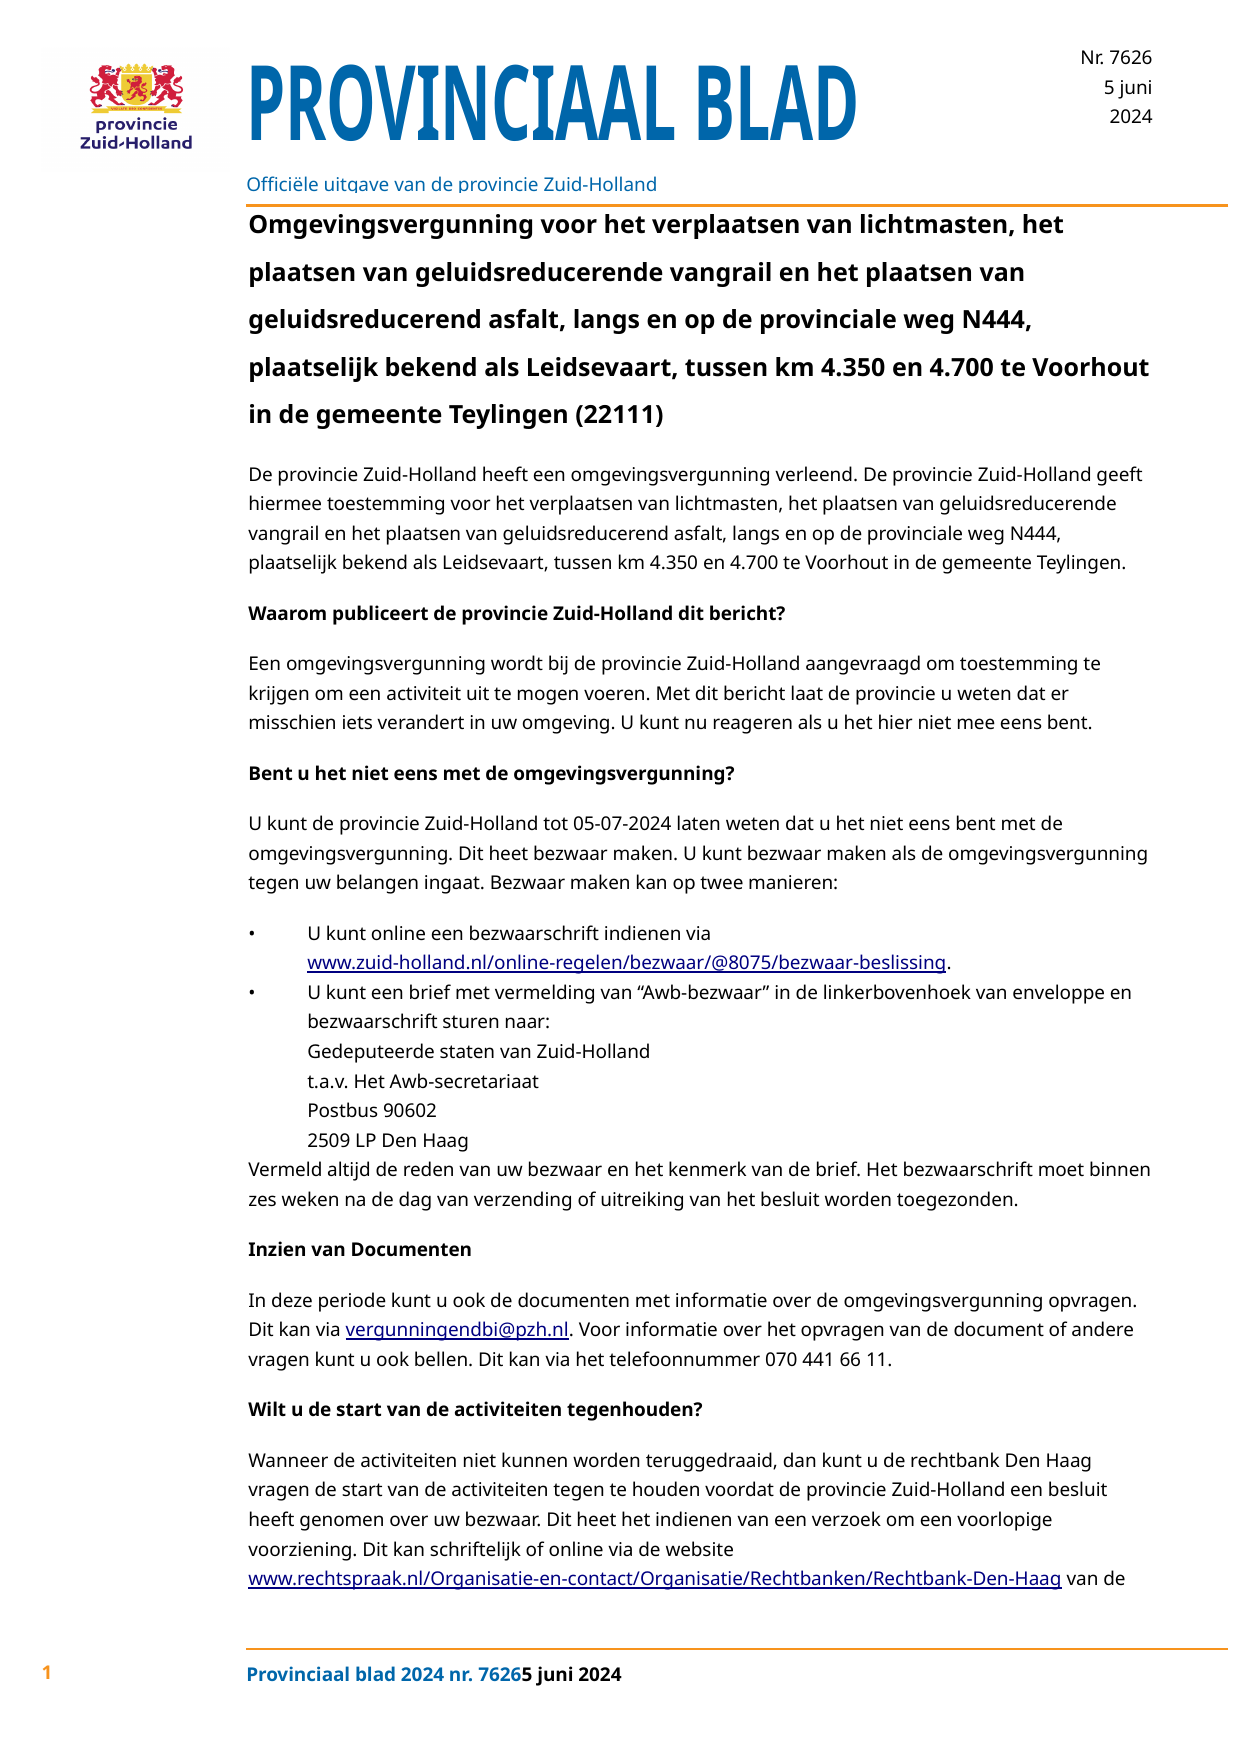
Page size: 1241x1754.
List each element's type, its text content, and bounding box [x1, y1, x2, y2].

picture [41, 47, 231, 172]
text Vermeld altijd de reden van uw bezwaar en het kenmerk van de brief. Het bezwaarschrift moet binnen zes weken na de dag van verzending of uitreiking van het besluit worden toegezonden. [248, 1157, 1152, 1212]
text Wilt u de start van de activiteiten tegenhouden? [248, 1397, 1152, 1422]
list U kunt online een bezwaarschrift indienen via www.zuid-holland.nl/online-regelen/bezwaar/@8075/bezwaar-beslissing. [248, 920, 1152, 975]
list Postbus 90602 [248, 1097, 1152, 1123]
text De provincie Zuid-Holland heeft een omgevingsvergunning verleend. De provincie Zuid-Holland geeft hiermee toestemming voor het verplaatsen van lichtmasten, het plaatsen van geluidsreducerende vangrail en het plaatsen van geluidsreducerend asfalt, langs en op de provinciale weg N444, plaatselijk bekend als Leidsevaart, tussen km 4.350 en 4.700 te Voorhout in de gemeente Teylingen. [248, 461, 1152, 575]
text Inzien van Documenten [248, 1237, 1152, 1262]
list t.a.v. Het Awb-secretariaat [248, 1068, 1152, 1093]
list 2509 LP Den Haag [248, 1127, 1152, 1153]
text Bent u het niet eens met de omgevingsvergunning? [248, 760, 1152, 786]
text Omgevingsvergunning voor het verplaatsen van lichtmasten, het plaatsen van geluidsreducerende vangrail en het plaatsen van geluidsreducerend asfalt, langs en op de provinciale weg N444, plaatselijk bekend als Leidsevaart, tussen km 4.350 en 4.700 te Voorhout in de gemeente Teylingen (22111) [248, 207, 1152, 431]
text Een omgevingsvergunning wordt bij de provincie Zuid-Holland aangevraagd om toestemming te krijgen om een activiteit uit te mogen voeren. Met dit bericht laat de provincie u weten dat er misschien iets verandert in uw omgeving. U kunt nu reageren als u het hier niet mee eens bent. [248, 650, 1152, 735]
text Waarom publiceert de provincie Zuid-Holland dit bericht? [248, 600, 1152, 626]
list U kunt een brief met vermelding van “Awb-bezwaar” in de linkerbovenhoek van enveloppe en bezwaarschrift sturen naar: [248, 979, 1152, 1034]
list Gedeputeerde staten van Zuid-Holland [248, 1038, 1152, 1064]
text Wanneer de activiteiten niet kunnen worden teruggedraaid, dan kunt u de rechtbank Den Haag vragen de start van de activiteiten tegen te houden voordat de provincie Zuid-Holland een besluit heeft genomen over uw bezwaar. Dit heet het indienen van een verzoek om een voorlopige voorziening. Dit kan schriftelijk of online via de website www.rechtspraak.nl/Organisatie-en-contact/Organisatie/Rechtbanken/Rechtbank-Den-Haag van de [248, 1447, 1152, 1591]
text U kunt de provincie Zuid-Holland tot 05-07-2024 laten weten dat u het niet eens bent met de omgevingsvergunning. Dit heet bezwaar maken. U kunt bezwaar maken als de omgevingsvergunning tegen uw belangen ingaat. Bezwaar maken kan op twee manieren: [248, 810, 1152, 895]
text In deze periode kunt u ook de documenten met informatie over de omgevingsvergunning opvragen. Dit kan via vergunningendbi@pzh.nl. Voor informatie over het opvragen van de document of andere vragen kunt u ook bellen. Dit kan via het telefoonnummer 070 441 66 11. [248, 1287, 1152, 1372]
